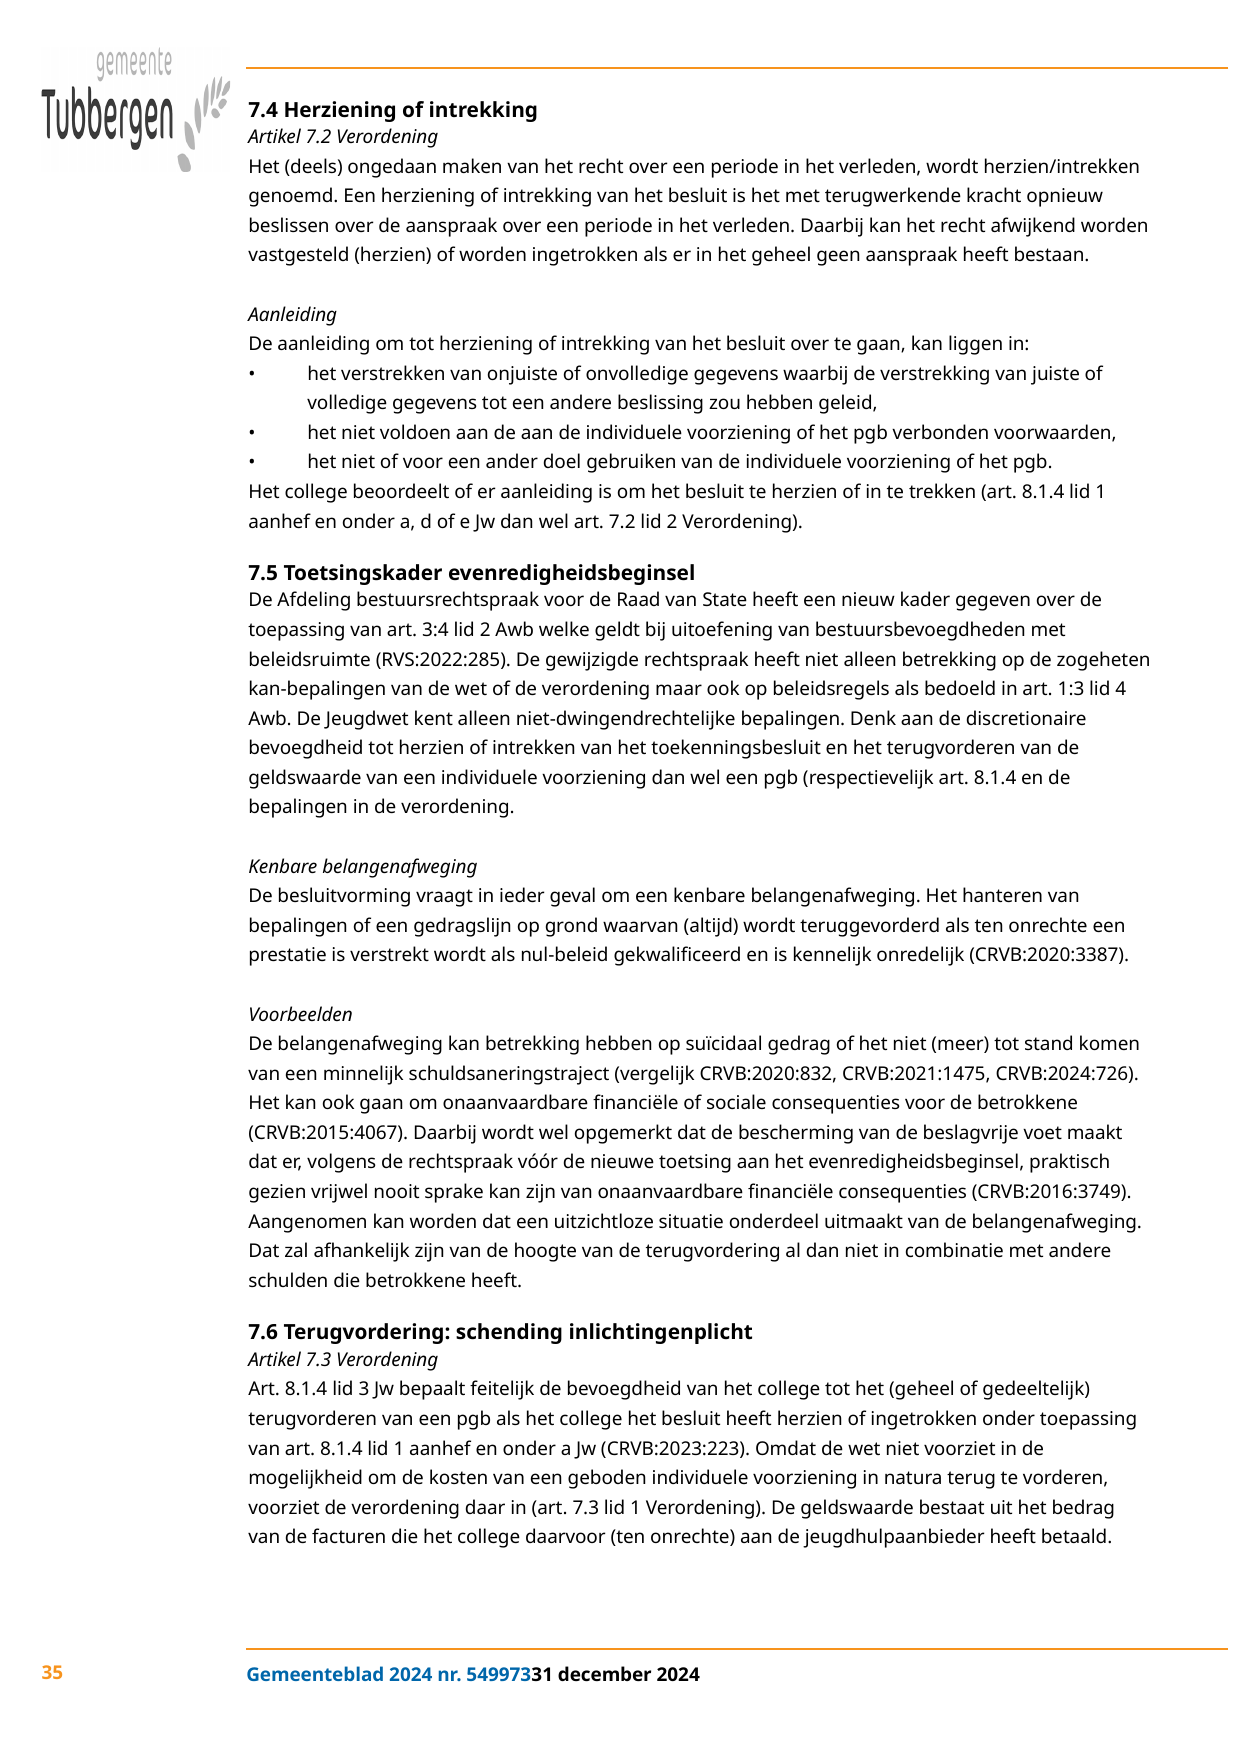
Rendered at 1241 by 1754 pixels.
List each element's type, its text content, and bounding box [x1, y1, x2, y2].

text Art. 8.1.4 lid 3 Jw bepaalt feitelijk de bevoegdheid van het college tot het (geheel of gedeeltelijk) terugvorderen van een pgb als het college het besluit heeft herzien of ingetrokken onder toepassing van art. 8.1.4 lid 1 aanhef en onder a Jw (CRVB:2023:223). Omdat de wet niet voorziet in de mogelijkheid om de kosten van een geboden individuele voorziening in natura terug te vorderen, voorziet de verordening daar in (art. 7.3 lid 1 Verordening). De geldswaarde bestaat uit het bedrag van de facturen die het college daarvoor (ten onrechte) aan de jeugdhulpaanbieder heeft betaald. [248, 1376, 1152, 1549]
text De Afdeling bestuursrechtspraak voor de Raad van State heeft een nieuw kader gegeven over de toepassing van art. 3:4 lid 2 Awb welke geldt bij uitoefening van bestuursbevoegdheden met beleidsruimte (RVS:2022:285). De gewijzigde rechtspraak heeft niet alleen betrekking op de zogeheten kan-bepalingen van de wet of de verordening maar ook op beleidsregels als bedoeld in art. 1:3 lid 4 Awb. De Jeugdwet kent alleen niet-dwingendrechtelijke bepalingen. Denk aan de discretionaire bevoegdheid tot herzien of intrekken van het toekenningsbesluit en het terugvorderen van de geldswaarde van een individuele voorziening dan wel een pgb (respectievelijk art. 8.1.4 en de bepalingen in de verordening. [248, 587, 1152, 819]
list het niet voldoen aan de aan de individuele voorziening of het pgb verbonden voorwaarden, [248, 419, 1152, 445]
list het verstrekken van onjuiste of onvolledige gegevens waarbij de verstrekking van juiste of volledige gegevens tot een andere beslissing zou hebben geleid, [248, 360, 1152, 415]
text De belangenafweging kan betrekking hebben op suïcidaal gedrag of het niet (meer) tot stand komen van een minnelijk schuldsaneringstraject (vergelijk CRVB:2020:832, CRVB:2021:1475, CRVB:2024:726). Het kan ook gaan om onaanvaardbare financiële of sociale consequenties voor de betrokkene (CRVB:2015:4067). Daarbij wordt wel opgemerkt dat de bescherming van de beslagvrije voet maakt dat er, volgens de rechtspraak vóór de nieuwe toetsing aan het evenredigheidsbeginsel, praktisch gezien vrijwel nooit sprake kan zijn van onaanvaardbare financiële consequenties (CRVB:2016:3749). Aangenomen kan worden dat een uitzichtloze situatie onderdeel uitmaakt van de belangenafweging. Dat zal afhankelijk zijn van de hoogte van de terugvordering al dan niet in combinatie met andere schulden die betrokkene heeft. [248, 1030, 1152, 1293]
picture [41, 47, 231, 172]
text De besluitvorming vraagt in ieder geval om een kenbare belangenafweging. Het hanteren van bepalingen of een gedragslijn op grond waarvan (altijd) wordt teruggevorderd als ten onrechte een prestatie is verstrekt wordt als nul-beleid gekwalificeerd en is kennelijk onredelijk (CRVB:2020:3387). [248, 882, 1152, 967]
text 7.6 Terugvordering: schending inlichtingenplicht [248, 1317, 1152, 1346]
text Artikel 7.2 Verordening [248, 123, 1152, 149]
text 7.5 Toetsingskader evenredigheidsbeginsel [248, 558, 1152, 587]
list het niet of voor een ander doel gebruiken van de individuele voorziening of het pgb. [248, 449, 1152, 474]
text 7.4 Herziening of intrekking [248, 95, 1152, 123]
text Aanleiding [248, 301, 1152, 326]
text Het college beoordeelt of er aanleiding is om het besluit te herzien of in te trekken (art. 8.1.4 lid 1 aanhef en onder a, d of e Jw dan wel art. 7.2 lid 2 Verordening). [248, 478, 1152, 533]
text Voorbeelden [248, 1001, 1152, 1027]
text Kenbare belangenafweging [248, 853, 1152, 879]
text De aanleiding om tot herziening of intrekking van het besluit over te gaan, kan liggen in: [248, 330, 1152, 356]
text Het (deels) ongedaan maken van het recht over een periode in het verleden, wordt herzien/intrekken genoemd. Een herziening of intrekking van het besluit is het met terugwerkende kracht opnieuw beslissen over de aanspraak over een periode in het verleden. Daarbij kan het recht afwijkend worden vastgesteld (herzien) of worden ingetrokken als er in het geheel geen aanspraak heeft bestaan. [248, 153, 1152, 267]
text Artikel 7.3 Verordening [248, 1346, 1152, 1372]
